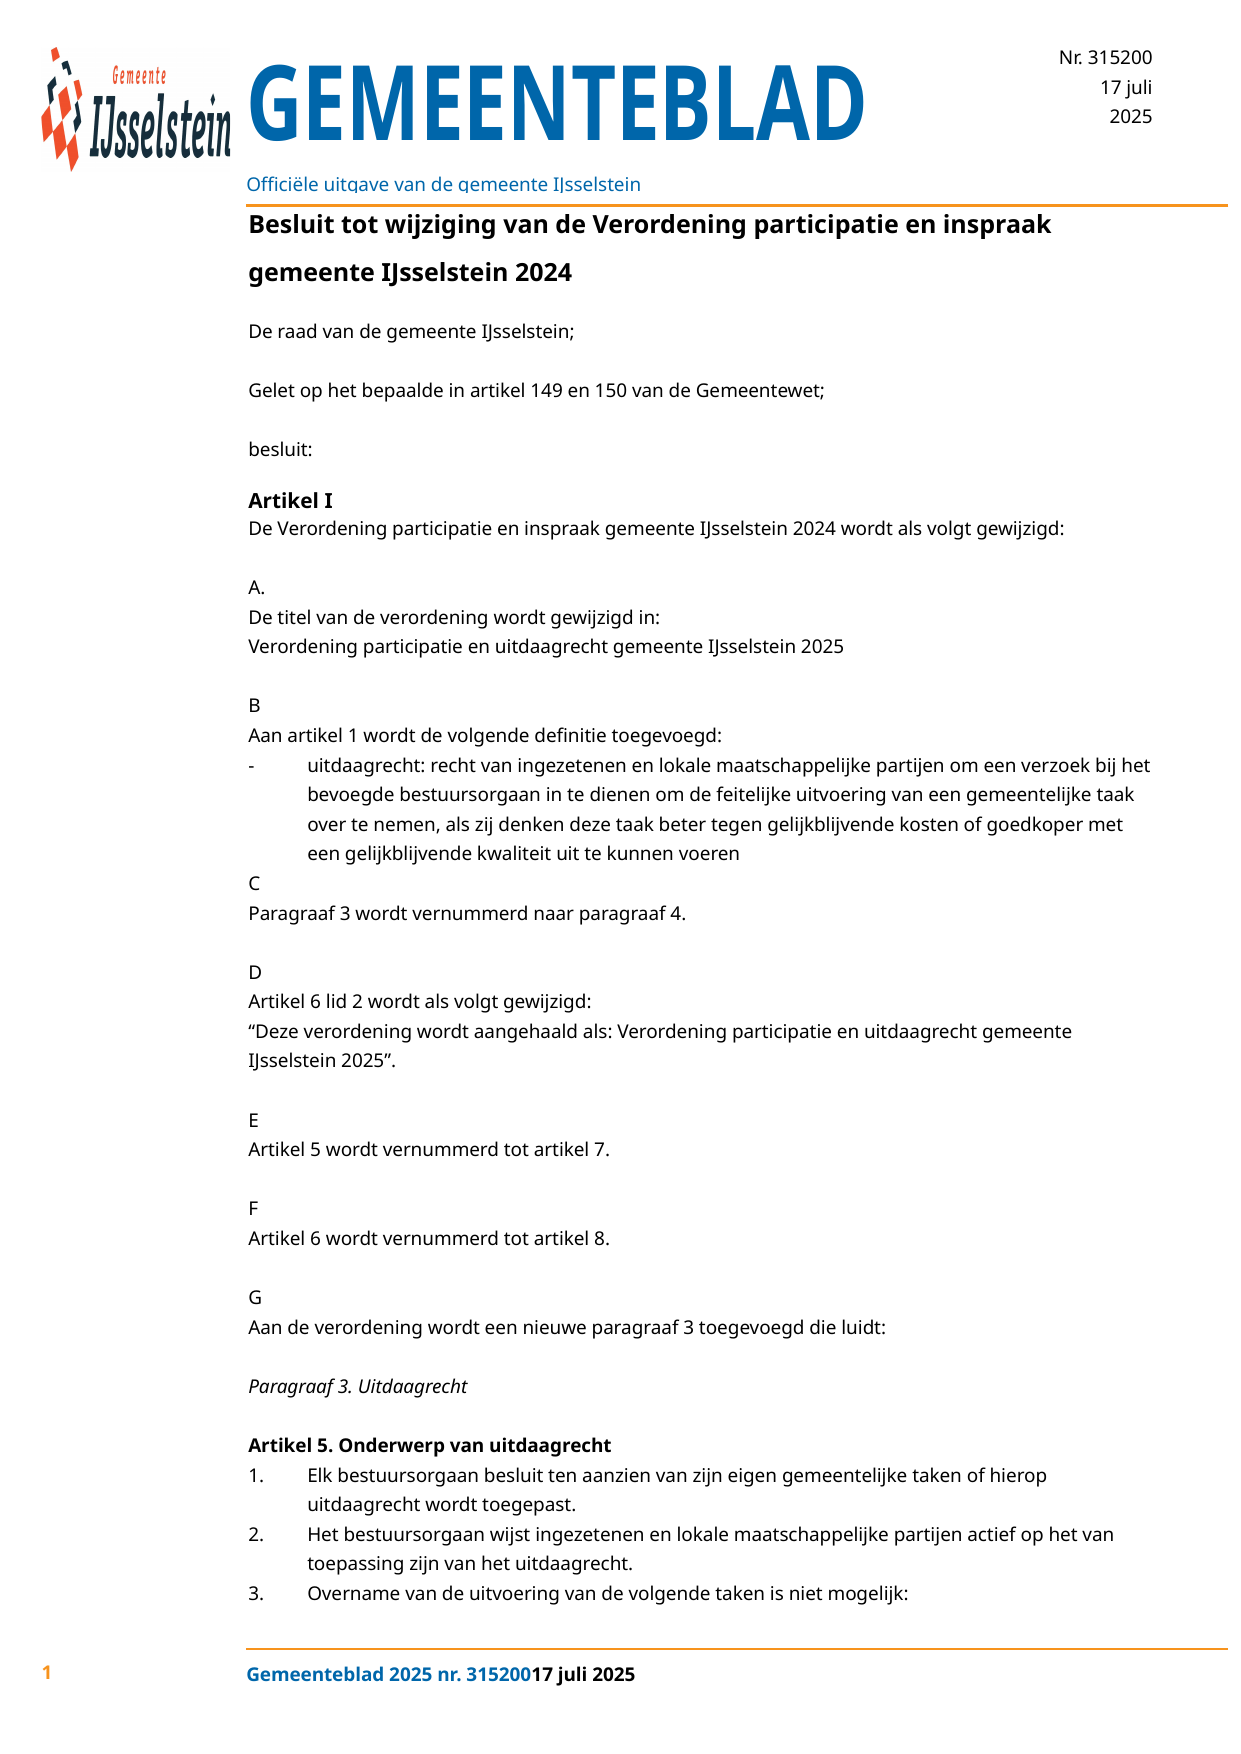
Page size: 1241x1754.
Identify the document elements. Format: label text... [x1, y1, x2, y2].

text Paragraaf 3 wordt vernummerd naar paragraaf 4. [248, 900, 1152, 925]
text Artikel I [248, 487, 1152, 515]
text F [248, 1196, 1152, 1221]
text besluit: [248, 436, 1152, 462]
text De raad van de gemeente IJsselstein; [248, 318, 1152, 344]
text B [248, 693, 1152, 718]
text Artikel 6 lid 2 wordt als volgt gewijzigd: [248, 988, 1152, 1014]
text Gelet op het bepaalde in artikel 149 en 150 van de Gemeentewet; [248, 377, 1152, 403]
list Elk bestuursorgaan besluit ten aanzien van zijn eigen gemeentelijke taken of hierop uitdaagrecht wordt toegepast. [248, 1462, 1152, 1517]
text “Deze verordening wordt aangehaald als: Verordening participatie en uitdaagrecht gemeente IJsselstein 2025”. [248, 1018, 1152, 1073]
text Aan de verordening wordt een nieuwe paragraaf 3 toegevoegd die luidt: [248, 1314, 1152, 1339]
list uitdaagrecht: recht van ingezetenen en lokale maatschappelijke partijen om een verzoek bij het bevoegde bestuursorgaan in te dienen om de feitelijke uitvoering van een gemeentelijke taak over te nemen, als zij denken deze taak beter tegen gelijkblijvende kosten of goedkoper met een gelijkblijvende kwaliteit uit te kunnen voeren [248, 752, 1152, 866]
text E [248, 1107, 1152, 1132]
text Artikel 6 wordt vernummerd tot artikel 8. [248, 1225, 1152, 1251]
text Artikel 5 wordt vernummerd tot artikel 7. [248, 1136, 1152, 1162]
list Het bestuursorgaan wijst ingezetenen en lokale maatschappelijke partijen actief op het van toepassing zijn van het uitdaagrecht. [248, 1521, 1152, 1576]
text Besluit tot wijziging van de Verordening participatie en inspraak gemeente IJsselstein 2024 [248, 207, 1152, 288]
text Aan artikel 1 wordt de volgende definitie toegevoegd: [248, 722, 1152, 748]
text De titel van de verordening wordt gewijzigd in: [248, 604, 1152, 629]
list Overname van de uitvoering van de volgende taken is niet mogelijk: [248, 1580, 1152, 1606]
text Artikel 5. Onderwerp van uitdaagrecht [248, 1432, 1152, 1458]
text A. [248, 574, 1152, 600]
text De Verordening participatie en inspraak gemeente IJsselstein 2024 wordt als volgt gewijzigd: [248, 515, 1152, 541]
text Verordening participatie en uitdaagrecht gemeente IJsselstein 2025 [248, 633, 1152, 659]
picture [41, 47, 231, 172]
text G [248, 1284, 1152, 1310]
text D [248, 959, 1152, 984]
text Paragraaf 3. Uitdaagrecht [248, 1373, 1152, 1399]
text C [248, 870, 1152, 896]
